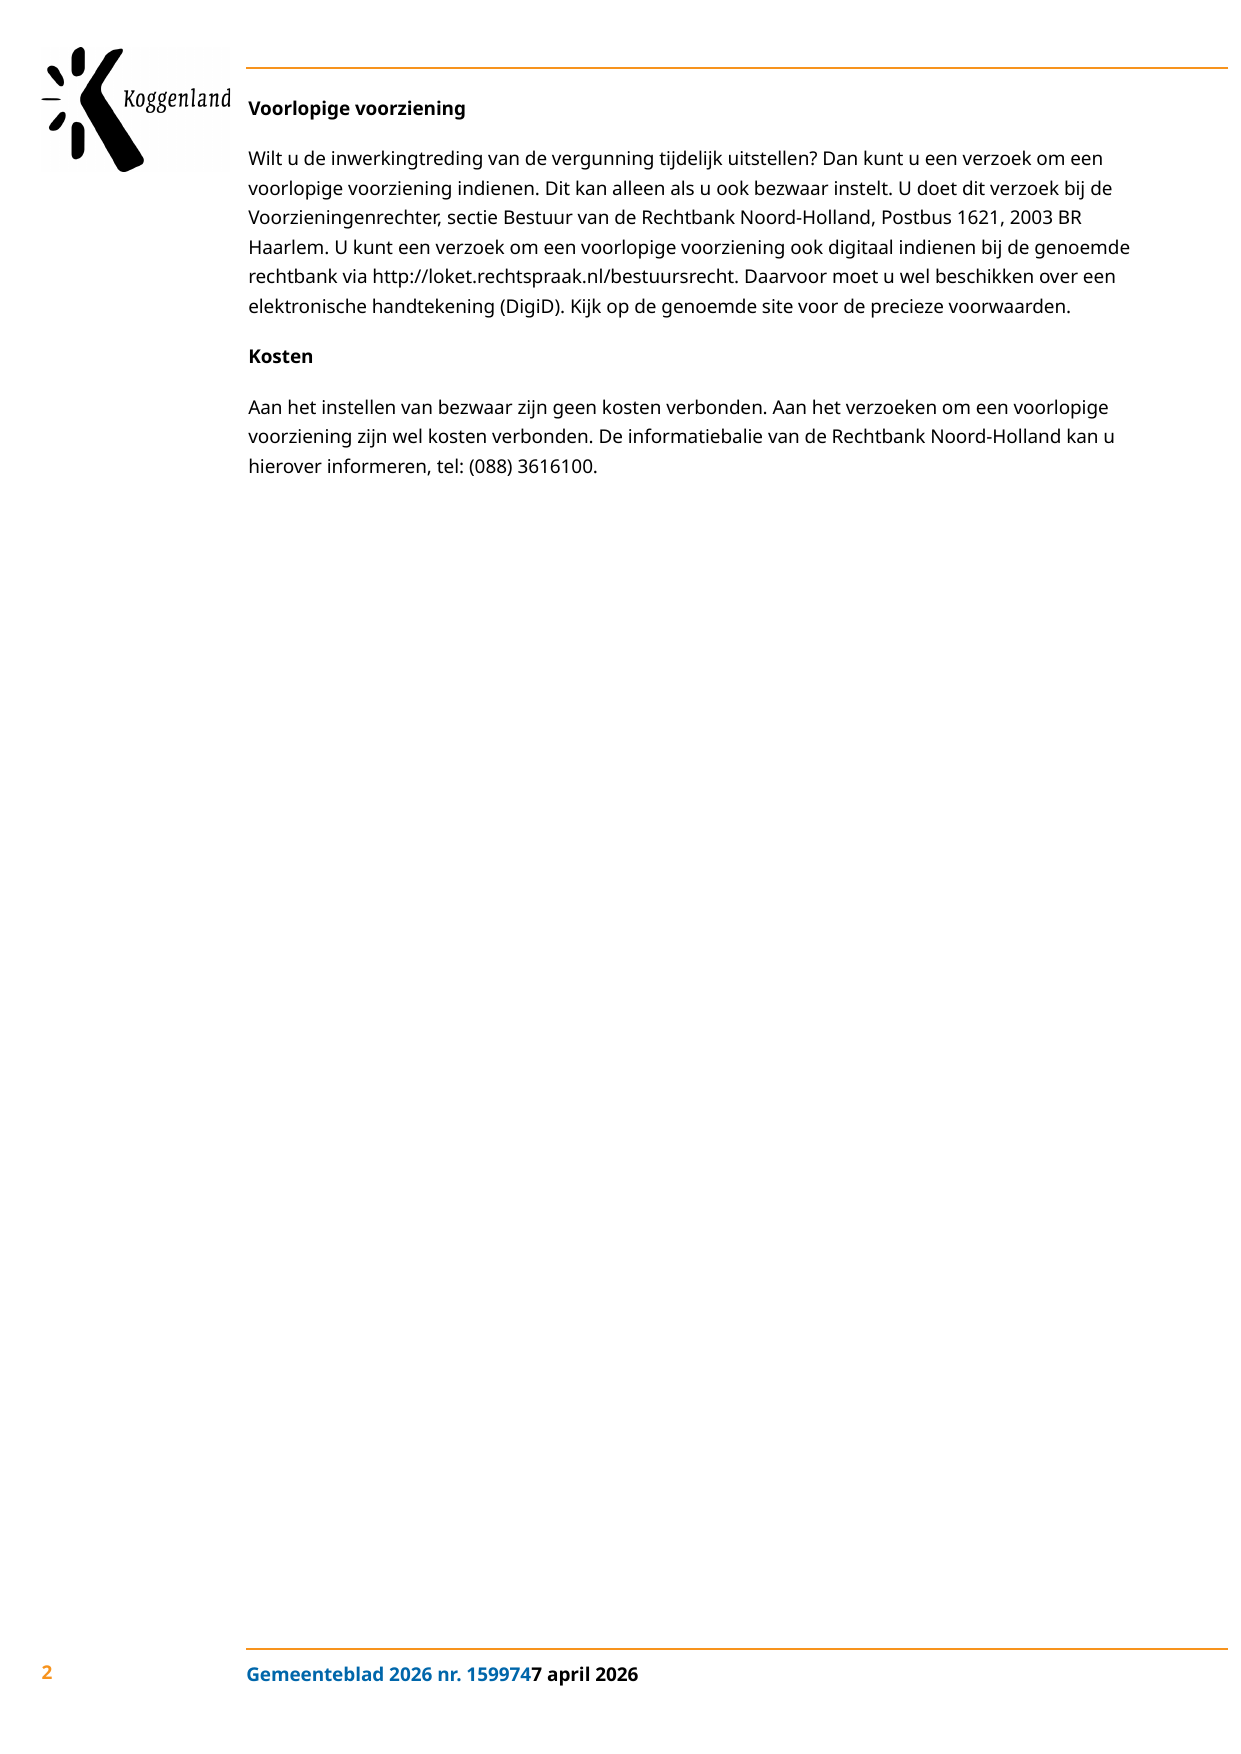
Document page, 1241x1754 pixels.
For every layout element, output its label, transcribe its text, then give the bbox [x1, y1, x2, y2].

text Aan het instellen van bezwaar zijn geen kosten verbonden. Aan het verzoeken om een voorlopige voorziening zijn wel kosten verbonden. De informatiebalie van de Rechtbank Noord-Holland kan u hierover informeren, tel: (088) 3616100. [248, 394, 1152, 479]
text Kosten [248, 343, 1152, 369]
text Wilt u de inwerkingtreding van de vergunning tijdelijk uitstellen? Dan kunt u een verzoek om een voorlopige voorziening indienen. Dit kan alleen als u ook bezwaar instelt. U doet dit verzoek bij de Voorzieningenrechter, sectie Bestuur van de Rechtbank Noord-Holland, Postbus 1621, 2003 BR Haarlem. U kunt een verzoek om een voorlopige voorziening ook digitaal indienen bij de genoemde rechtbank via http://loket.rechtspraak.nl/bestuursrecht. Daarvoor moet u wel beschikken over een elektronische handtekening (DigiD). Kijk op de genoemde site voor de precieze voorwaarden. [248, 145, 1152, 319]
text Voorlopige voorziening [248, 95, 1152, 121]
picture [41, 47, 231, 172]
